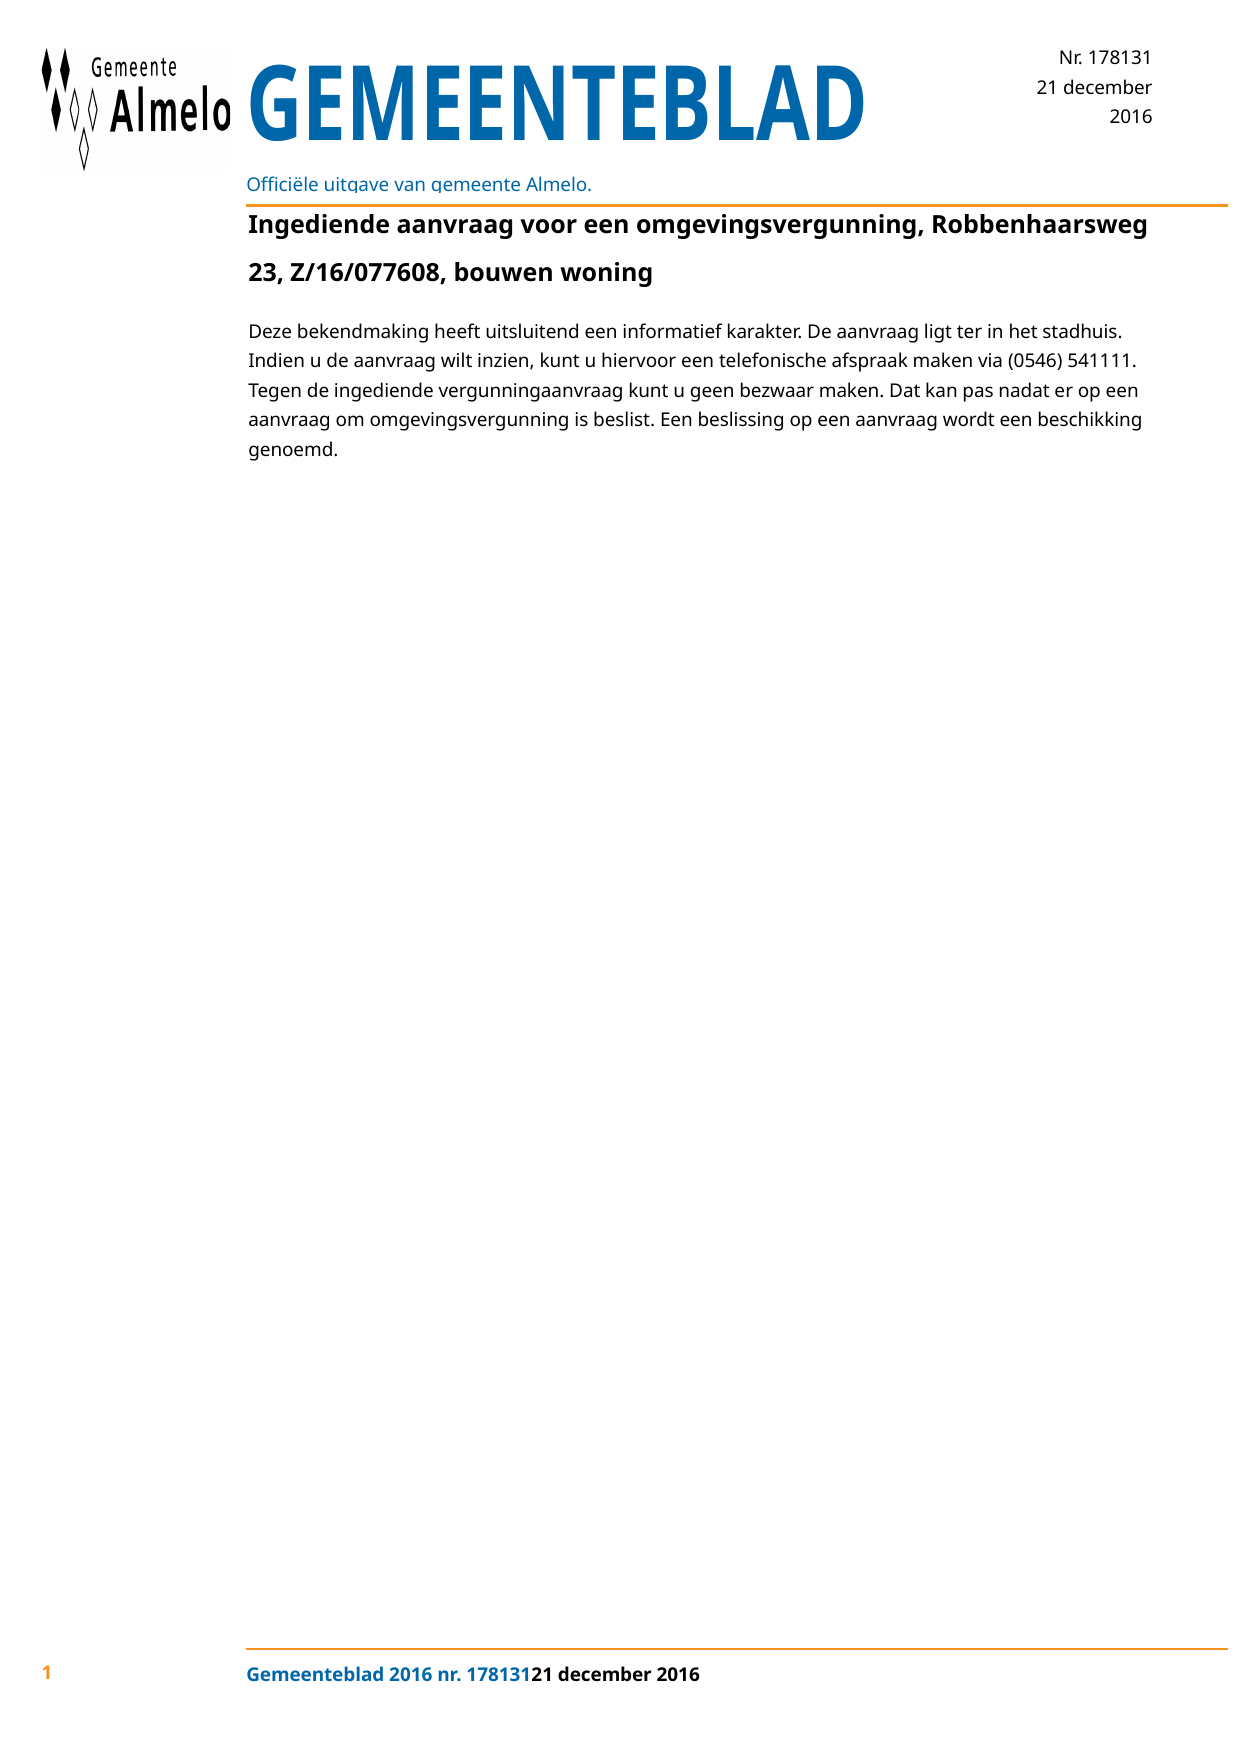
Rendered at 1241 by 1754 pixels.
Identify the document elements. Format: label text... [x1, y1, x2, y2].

picture [41, 47, 231, 172]
text Ingediende aanvraag voor een omgevingsvergunning, Robbenhaarsweg 23, Z/16/077608, bouwen woning [248, 207, 1152, 288]
text Deze bekendmaking heeft uitsluitend een informatief karakter. De aanvraag ligt ter in het stadhuis. Indien u de aanvraag wilt inzien, kunt u hiervoor een telefonische afspraak maken via (0546) 541111. Tegen de ingediende vergunningaanvraag kunt u geen bezwaar maken. Dat kan pas nadat er op een aanvraag om omgevingsvergunning is beslist. Een beslissing op een aanvraag wordt een beschikking genoemd. [248, 318, 1152, 462]
